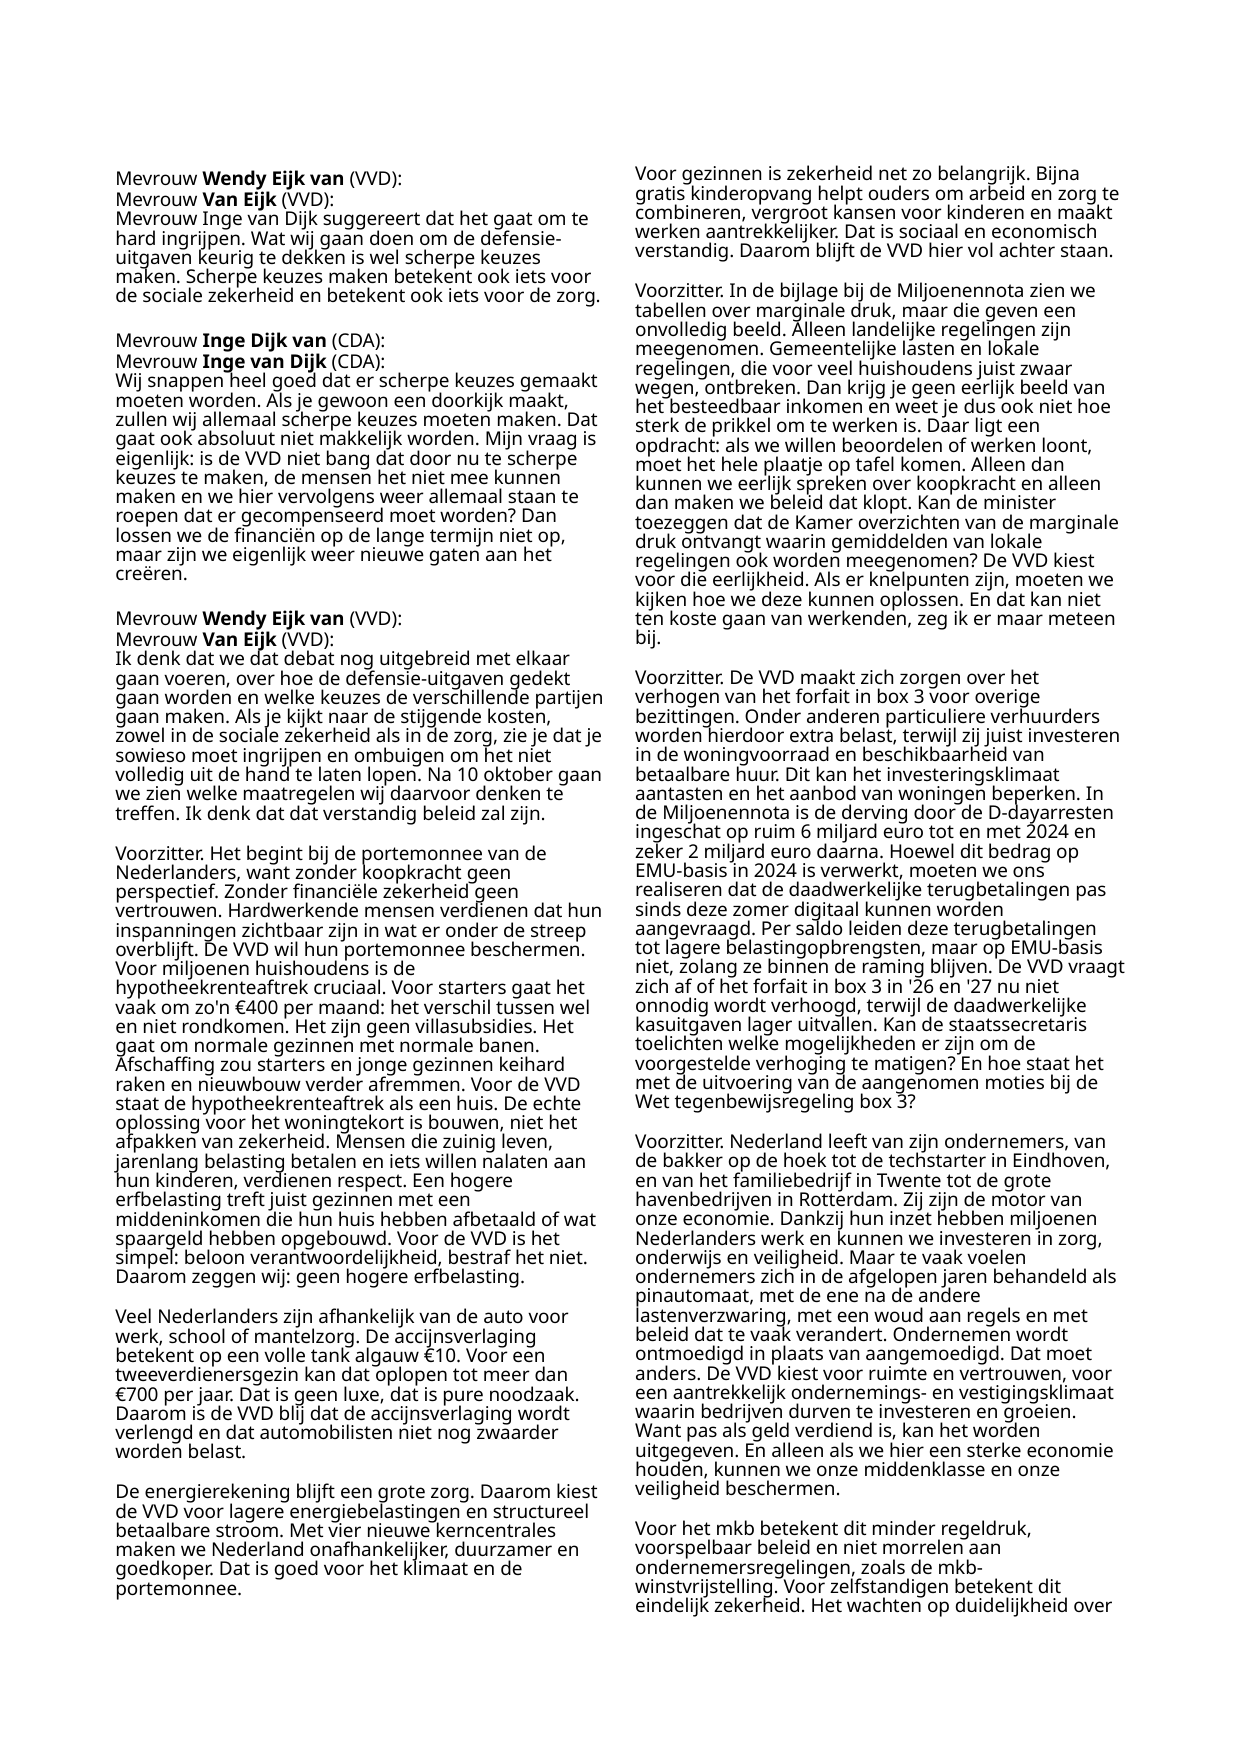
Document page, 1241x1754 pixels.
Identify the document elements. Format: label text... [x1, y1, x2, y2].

text Wij snappen heel goed dat er scherpe keuzes gemaakt moeten worden. Als je gewoon een doorkijk maakt, zullen wij allemaal scherpe keuzes moeten maken. Dat gaat ook absoluut niet makkelijk worden. Mijn vraag is eigenlijk: is de VVD niet bang dat door nu te scherpe keuzes te maken, de mensen het niet mee kunnen maken en we hier vervolgens weer allemaal staan te roepen dat er gecompenseerd moet worden? Dan lossen we de financiën op de lange termijn niet op, maar zijn we eigenlijk weer nieuwe gaten aan het creëren. [115, 372, 605, 584]
text Mevrouw Inge Dijk van (CDA): [115, 327, 605, 353]
text Voorzitter. De VVD maakt zich zorgen over het verhogen van het forfait in box 3 voor overige bezittingen. Onder anderen particuliere verhuurders worden hierdoor extra belast, terwijl zij juist investeren in de woningvoorraad en beschikbaarheid van betaalbare huur. Dit kan het investeringsklimaat aantasten en het aanbod van woningen beperken. In de Miljoenennota is de derving door de D-dayarresten ingeschat op ruim 6 miljard euro tot en met 2024 en zeker 2 miljard euro daarna. Hoewel dit bedrag op EMU-basis in 2024 is verwerkt, moeten we ons realiseren dat de daadwerkelijke terugbetalingen pas sinds deze zomer digitaal kunnen worden aangevraagd. Per saldo leiden deze terugbetalingen tot lagere belastingopbrengsten, maar op EMU-basis niet, zolang ze binnen de raming blijven. De VVD vraagt zich af of het forfait in box 3 in '26 en '27 nu niet onnodig wordt verhoogd, terwijl de daadwerkelijke kasuitgaven lager uitvallen. Kan de staatssecretaris toelichten welke mogelijkheden er zijn om de voorgestelde verhoging te matigen? En hoe staat het met de uitvoering van de aangenomen moties bij de Wet tegenbewijsregeling box 3? [635, 669, 1125, 1112]
text Mevrouw Inge van Dijk (CDA): [115, 353, 605, 372]
text Ik denk dat we dat debat nog uitgebreid met elkaar gaan voeren, over hoe de defensie-uitgaven gedekt gaan worden en welke keuzes de verschillende partijen gaan maken. Als je kijkt naar de stijgende kosten, zowel in de sociale zekerheid als in de zorg, zie je dat je sowieso moet ingrijpen en ombuigen om het niet volledig uit de hand te laten lopen. Na 10 oktober gaan we zien welke maatregelen wij daarvoor denken te treffen. Ik denk dat dat verstandig beleid zal zijn. [115, 650, 605, 824]
text Mevrouw Wendy Eijk van (VVD): [115, 165, 605, 191]
text Voorzitter. Nederland leeft van zijn ondernemers, van de bakker op de hoek tot de techstarter in Eindhoven, en van het familiebedrijf in Twente tot de grote havenbedrijven in Rotterdam. Zij zijn de motor van onze economie. Dankzij hun inzet hebben miljoenen Nederlanders werk en kunnen we investeren in zorg, onderwijs en veiligheid. Maar te vaak voelen ondernemers zich in de afgelopen jaren behandeld als pinautomaat, met de ene na de andere lastenverzwaring, met een woud aan regels en met beleid dat te vaak verandert. Ondernemen wordt ontmoedigd in plaats van aangemoedigd. Dat moet anders. De VVD kiest voor ruimte en vertrouwen, voor een aantrekkelijk ondernemings- en vestigingsklimaat waarin bedrijven durven te investeren en groeien. Want pas als geld verdiend is, kan het worden uitgegeven. En alleen als we hier een sterke economie houden, kunnen we onze middenklasse en onze veiligheid beschermen. [635, 1133, 1125, 1499]
text Voor gezinnen is zekerheid net zo belangrijk. Bijna gratis kinderopvang helpt ouders om arbeid en zorg te combineren, vergroot kansen voor kinderen en maakt werken aantrekkelijker. Dat is sociaal en economisch verstandig. Daarom blijft de VVD hier vol achter staan. [635, 165, 1125, 262]
text Voor het mkb betekent dit minder regeldruk, voorspelbaar beleid en niet morrelen aan ondernemersregelingen, zoals de mkb-winstvrijstelling. Voor zelfstandigen betekent dit eindelijk zekerheid. Het wachten op duidelijkheid over [635, 1520, 1125, 1616]
text Mevrouw Inge van Dijk suggereert dat het gaat om te hard ingrijpen. Wat wij gaan doen om de defensie-uitgaven keurig te dekken is wel scherpe keuzes maken. Scherpe keuzes maken betekent ook iets voor de sociale zekerheid en betekent ook iets voor de zorg. [115, 210, 605, 307]
text Voorzitter. Het begint bij de portemonnee van de Nederlanders, want zonder koopkracht geen perspectief. Zonder financiële zekerheid geen vertrouwen. Hardwerkende mensen verdienen dat hun inspanningen zichtbaar zijn in wat er onder de streep overblijft. De VVD wil hun portemonnee beschermen. Voor miljoenen huishoudens is de hypotheekrenteaftrek cruciaal. Voor starters gaat het vaak om zo'n €400 per maand: het verschil tussen wel en niet rondkomen. Het zijn geen villasubsidies. Het gaat om normale gezinnen met normale banen. Afschaffing zou starters en jonge gezinnen keihard raken en nieuwbouw verder afremmen. Voor de VVD staat de hypotheekrenteaftrek als een huis. De echte oplossing voor het woningtekort is bouwen, niet het afpakken van zekerheid. Mensen die zuinig leven, jarenlang belasting betalen en iets willen nalaten aan hun kinderen, verdienen respect. Een hogere erfbelasting treft juist gezinnen met een middeninkomen die hun huis hebben afbetaald of wat spaargeld hebben opgebouwd. Voor de VVD is het simpel: beloon verantwoordelijkheid, bestraf het niet. Daarom zeggen wij: geen hogere erfbelasting. [115, 844, 605, 1288]
text Veel Nederlanders zijn afhankelijk van de auto voor werk, school of mantelzorg. De accijnsverlaging betekent op een volle tank algauw €10. Voor een tweeverdienersgezin kan dat oplopen tot meer dan €700 per jaar. Dat is geen luxe, dat is pure noodzaak. Daarom is de VVD blij dat de accijnsverlaging wordt verlengd en dat automobilisten niet nog zwaarder worden belast. [115, 1308, 605, 1463]
text Mevrouw Van Eijk (VVD): [115, 631, 605, 650]
text Mevrouw Wendy Eijk van (VVD): [115, 605, 605, 631]
text Voorzitter. In de bijlage bij de Miljoenennota zien we tabellen over marginale druk, maar die geven een onvolledig beeld. Alleen landelijke regelingen zijn meegenomen. Gemeentelijke lasten en lokale regelingen, die voor veel huishoudens juist zwaar wegen, ontbreken. Dan krijg je geen eerlijk beeld van het besteedbaar inkomen en weet je dus ook niet hoe sterk de prikkel om te werken is. Daar ligt een opdracht: als we willen beoordelen of werken loont, moet het hele plaatje op tafel komen. Alleen dan kunnen we eerlijk spreken over koopkracht en alleen dan maken we beleid dat klopt. Kan de minister toezeggen dat de Kamer overzichten van de marginale druk ontvangt waarin gemiddelden van lokale regelingen ook worden meegenomen? De VVD kiest voor die eerlijkheid. Als er knelpunten zijn, moeten we kijken hoe we deze kunnen oplossen. En dat kan niet ten koste gaan van werkenden, zeg ik er maar meteen bij. [635, 282, 1125, 648]
text Mevrouw Van Eijk (VVD): [115, 191, 605, 210]
text De energierekening blijft een grote zorg. Daarom kiest de VVD voor lagere energiebelastingen en structureel betaalbare stroom. Met vier nieuwe kerncentrales maken we Nederland onafhankelijker, duurzamer en goedkoper. Dat is goed voor het klimaat en de portemonnee. [115, 1483, 605, 1599]
